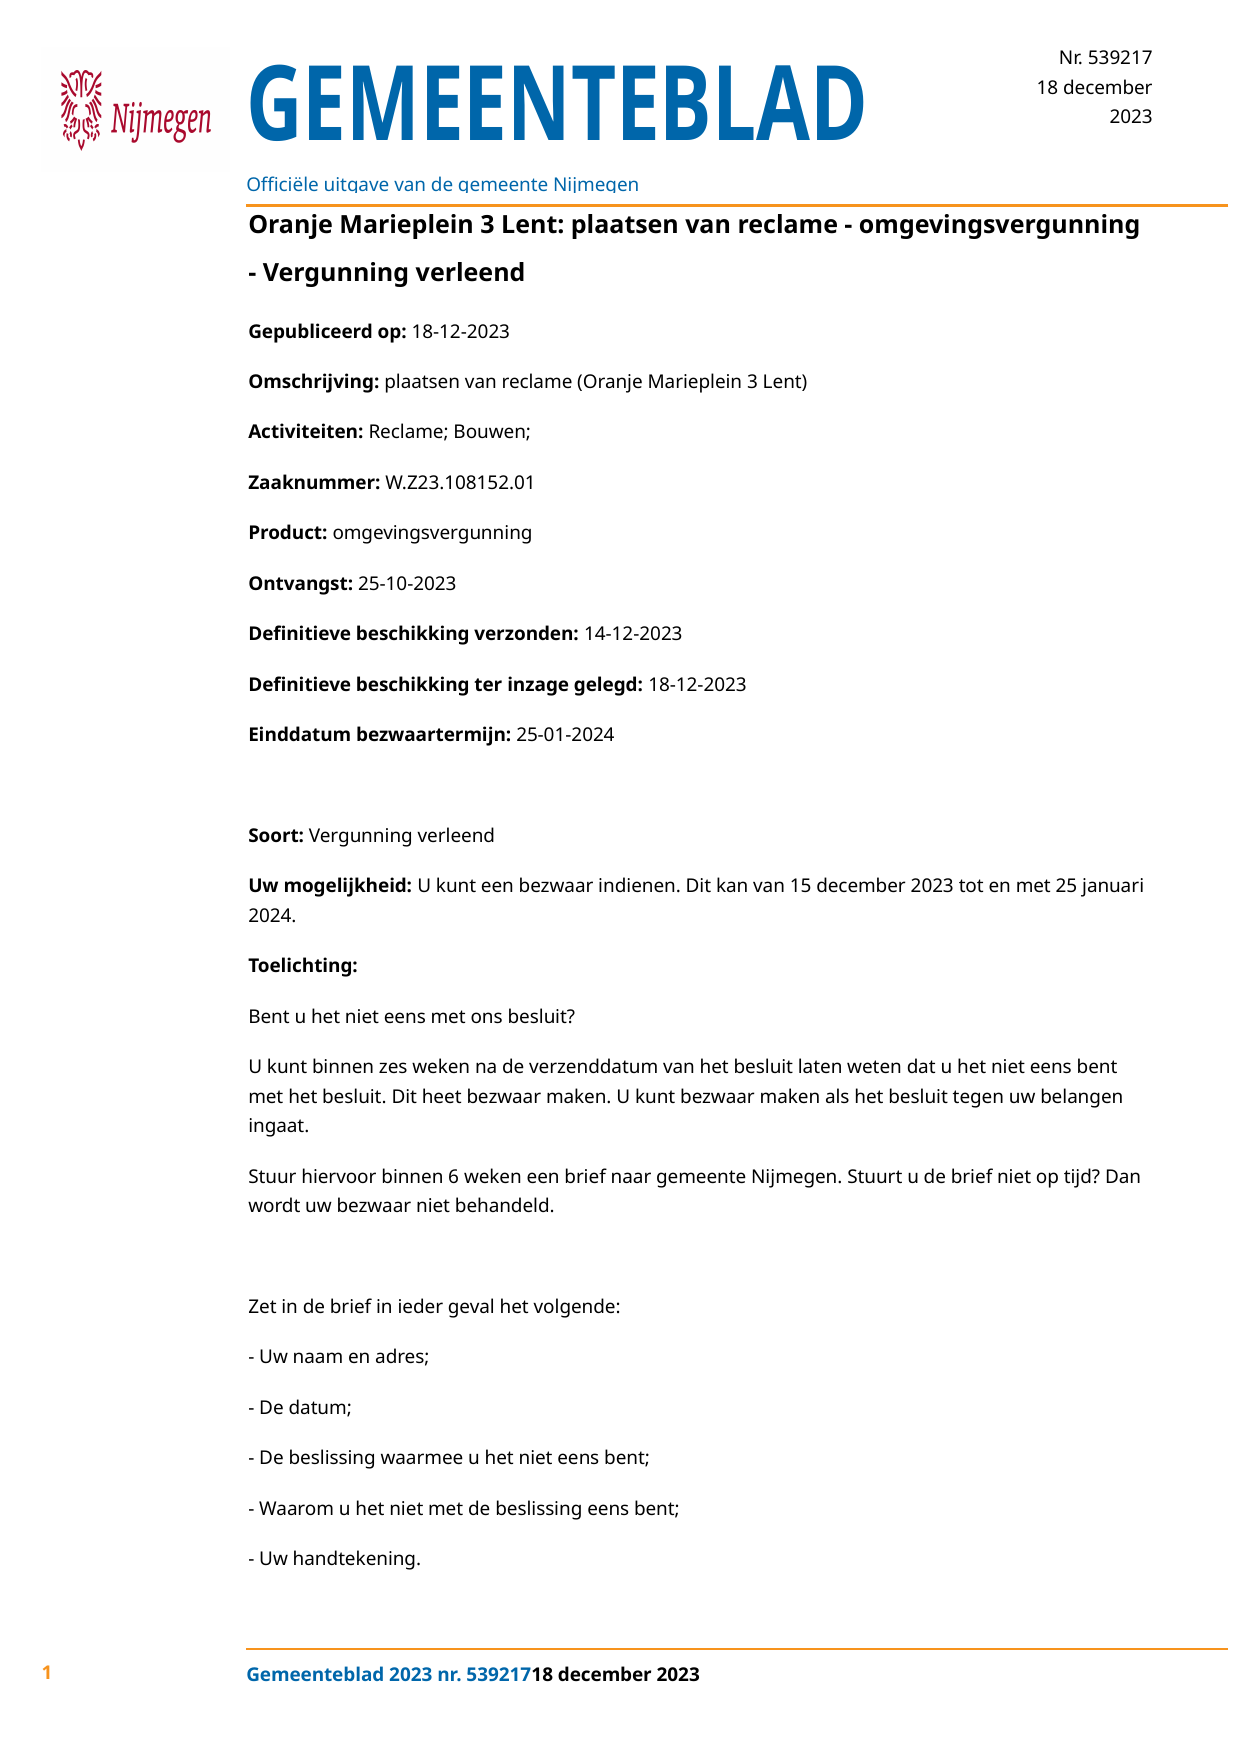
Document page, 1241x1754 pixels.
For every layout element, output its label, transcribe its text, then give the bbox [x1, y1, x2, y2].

text Bent u het niet eens met ons besluit? [248, 1003, 1152, 1029]
text - De beslissing waarmee u het niet eens bent; [248, 1444, 1152, 1470]
text Einddatum bezwaartermijn: 25-01-2024 [248, 721, 1152, 747]
text Oranje Marieplein 3 Lent: plaatsen van reclame - omgevingsvergunning - Vergunning verleend [248, 207, 1152, 288]
text Definitieve beschikking ter inzage gelegd: 18-12-2023 [248, 671, 1152, 697]
text Soort: Vergunning verleend [248, 822, 1152, 848]
text Stuur hiervoor binnen 6 weken een brief naar gemeente Nijmegen. Stuurt u de brief niet op tijd? Dan wordt uw bezwaar niet behandeld. [248, 1163, 1152, 1218]
text Gepubliceerd op: 18-12-2023 [248, 318, 1152, 344]
text Omschrijving: plaatsen van reclame (Oranje Marieplein 3 Lent) [248, 368, 1152, 394]
text - Uw handtekening. [248, 1545, 1152, 1571]
text Definitieve beschikking verzonden: 14-12-2023 [248, 620, 1152, 646]
text - De datum; [248, 1394, 1152, 1420]
text - Waarom u het niet met de beslissing eens bent; [248, 1495, 1152, 1521]
text - Uw naam en adres; [248, 1344, 1152, 1369]
text Uw mogelijkheid: U kunt een bezwaar indienen. Dit kan van 15 december 2023 tot en met 25 januari 2024. [248, 872, 1152, 928]
text Zet in de brief in ieder geval het volgende: [248, 1293, 1152, 1319]
picture [41, 47, 231, 172]
text Product: omgevingsvergunning [248, 519, 1152, 545]
text Zaaknummer: W.Z23.108152.01 [248, 469, 1152, 495]
text U kunt binnen zes weken na de verzenddatum van het besluit laten weten dat u het niet eens bent met het besluit. Dit heet bezwaar maken. U kunt bezwaar maken als het besluit tegen uw belangen ingaat. [248, 1053, 1152, 1138]
text Toelichting: [248, 952, 1152, 978]
text Activiteiten: Reclame; Bouwen; [248, 419, 1152, 444]
text Ontvangst: 25-10-2023 [248, 570, 1152, 596]
